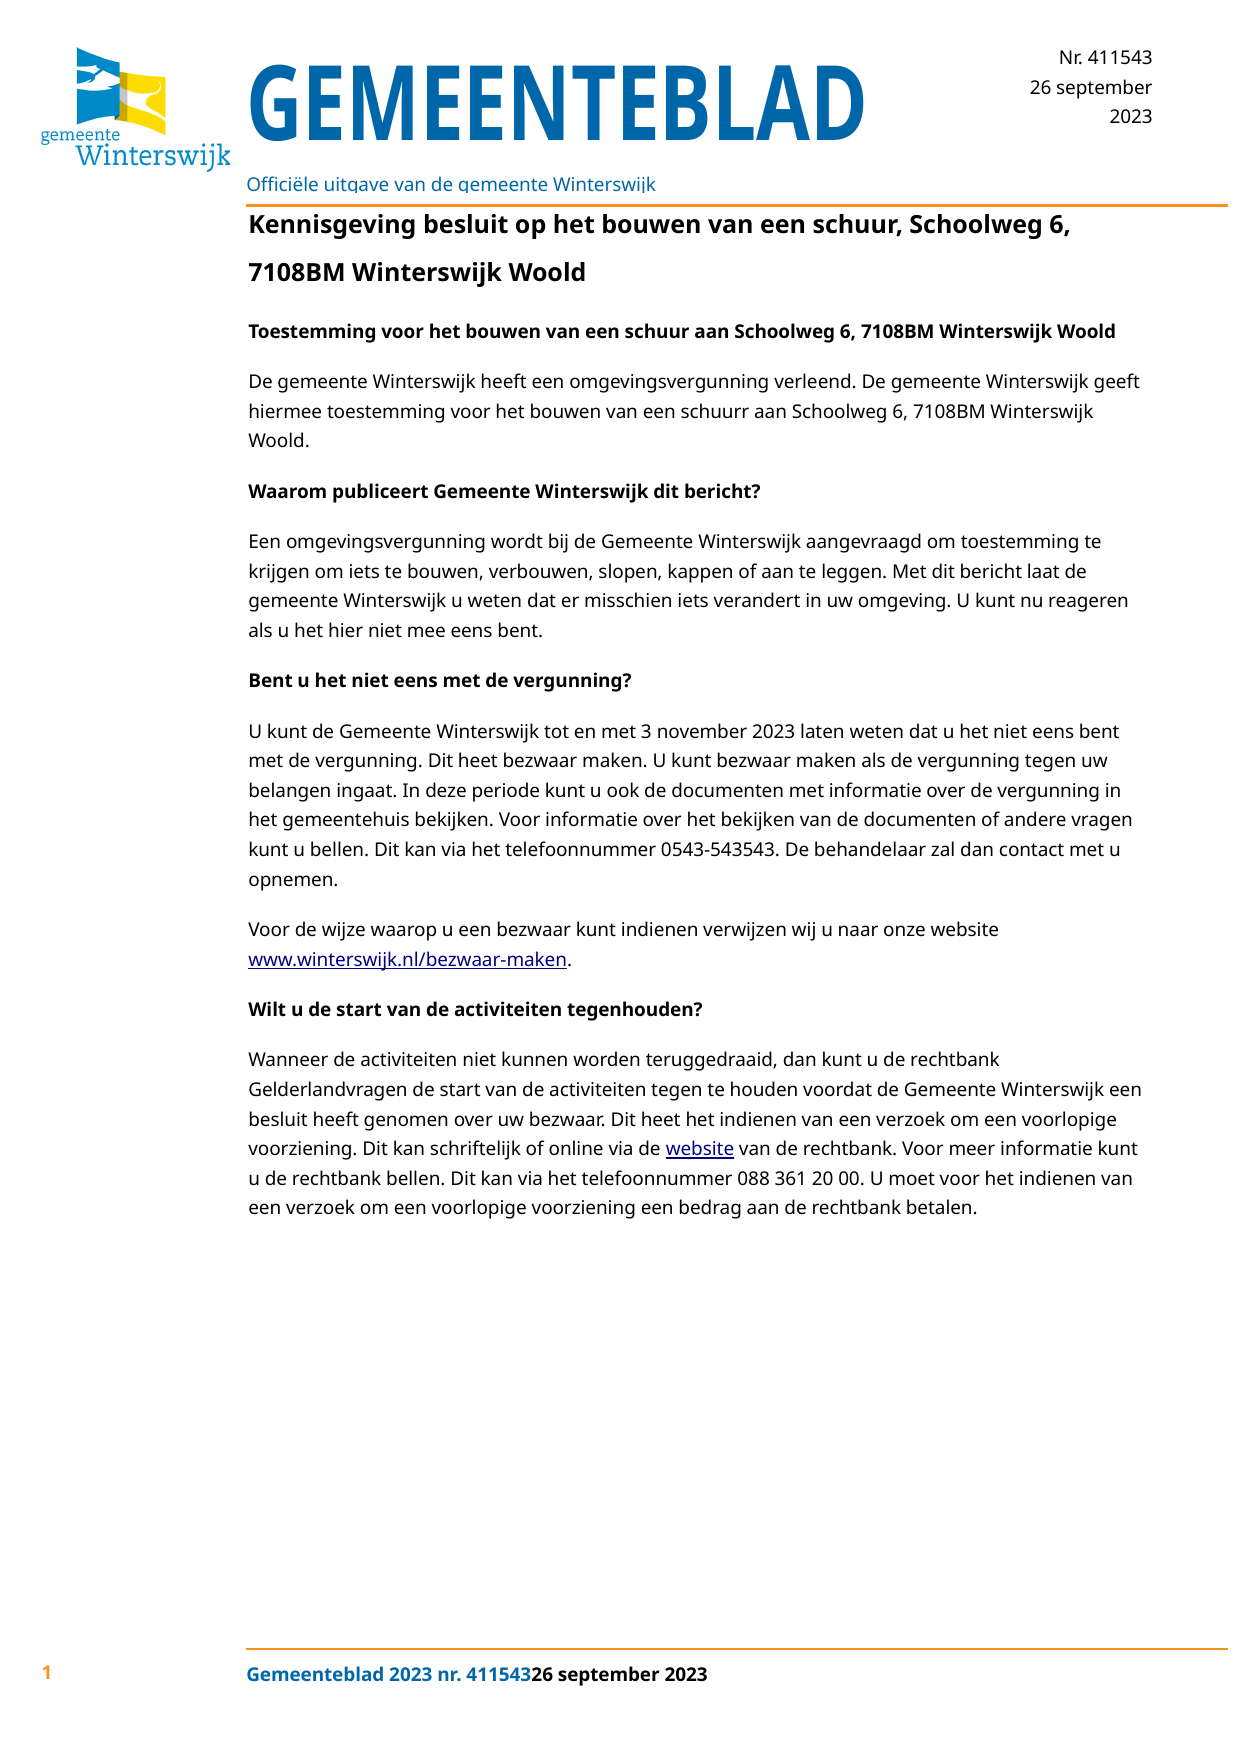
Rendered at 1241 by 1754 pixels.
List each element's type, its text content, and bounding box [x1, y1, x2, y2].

text Toestemming voor het bouwen van een schuur aan Schoolweg 6, 7108BM Winterswijk Woold [248, 318, 1152, 344]
text De gemeente Winterswijk heeft een omgevingsvergunning verleend. De gemeente Winterswijk geeft hiermee toestemming voor het bouwen van een schuurr aan Schoolweg 6, 7108BM Winterswijk Woold. [248, 368, 1152, 453]
text Bent u het niet eens met de vergunning? [248, 667, 1152, 693]
text Waarom publiceert Gemeente Winterswijk dit bericht? [248, 478, 1152, 504]
text Een omgevingsvergunning wordt bij de Gemeente Winterswijk aangevraagd om toestemming te krijgen om iets te bouwen, verbouwen, slopen, kappen of aan te leggen. Met dit bericht laat de gemeente Winterswijk u weten dat er misschien iets verandert in uw omgeving. U kunt nu reageren als u het hier niet mee eens bent. [248, 528, 1152, 643]
text U kunt de Gemeente Winterswijk tot en met 3 november 2023 laten weten dat u het niet eens bent met de vergunning. Dit heet bezwaar maken. U kunt bezwaar maken als de vergunning tegen uw belangen ingaat. In deze periode kunt u ook de documenten met informatie over de vergunning in het gemeentehuis bekijken. Voor informatie over het bekijken van de documenten of andere vragen kunt u bellen. Dit kan via het telefoonnummer 0543-543543. De behandelaar zal dan contact met u opnemen. [248, 718, 1152, 892]
picture [41, 47, 231, 172]
text Wanneer de activiteiten niet kunnen worden teruggedraaid, dan kunt u de rechtbank Gelderlandvragen de start van de activiteiten tegen te houden voordat de Gemeente Winterswijk een besluit heeft genomen over uw bezwaar. Dit heet het indienen van een verzoek om een voorlopige voorziening. Dit kan schriftelijk of online via de website van de rechtbank. Voor meer informatie kunt u de rechtbank bellen. Dit kan via het telefoonnummer 088 361 20 00. U moet voor het indienen van een verzoek om een voorlopige voorziening een bedrag aan de rechtbank betalen. [248, 1047, 1152, 1220]
text Kennisgeving besluit op het bouwen van een schuur, Schoolweg 6, 7108BM Winterswijk Woold [248, 207, 1152, 288]
text Wilt u de start van de activiteiten tegenhouden? [248, 996, 1152, 1022]
text Voor de wijze waarop u een bezwaar kunt indienen verwijzen wij u naar onze website www.winterswijk.nl/bezwaar-maken. [248, 916, 1152, 972]
picture [225, 153, 231, 162]
